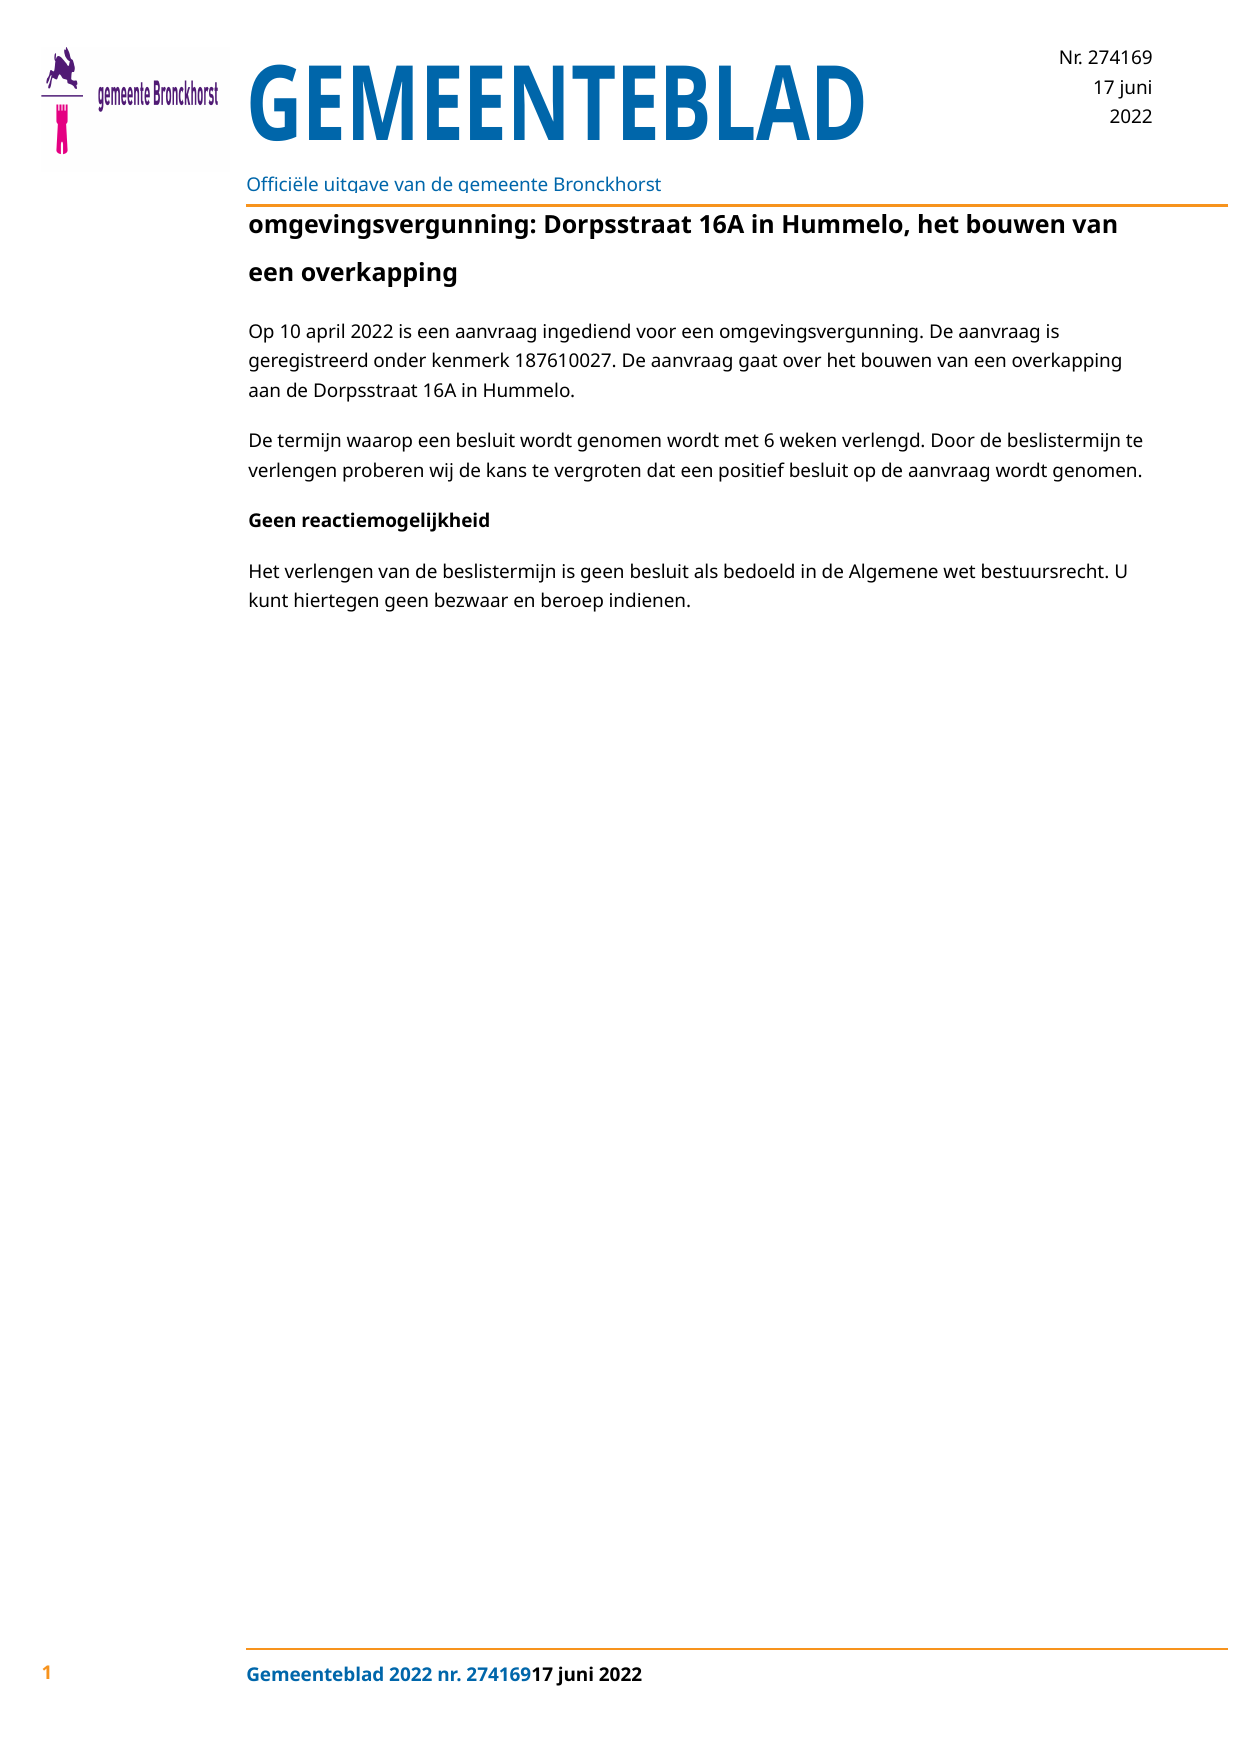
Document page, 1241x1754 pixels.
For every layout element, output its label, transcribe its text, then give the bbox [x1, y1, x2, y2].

text Op 10 april 2022 is een aanvraag ingediend voor een omgevingsvergunning. De aanvraag is geregistreerd onder kenmerk 187610027. De aanvraag gaat over het bouwen van een overkapping aan de Dorpsstraat 16A in Hummelo. [248, 318, 1152, 403]
text omgevingsvergunning: Dorpsstraat 16A in Hummelo, het bouwen van een overkapping [248, 207, 1152, 288]
text De termijn waarop een besluit wordt genomen wordt met 6 weken verlengd. Door de beslistermijn te verlengen proberen wij de kans te vergroten dat een positief besluit op de aanvraag wordt genomen. [248, 427, 1152, 483]
text Geen reactiemogelijkheid [248, 507, 1152, 533]
text Het verlengen van de beslistermijn is geen besluit als bedoeld in de Algemene wet bestuursrecht. U kunt hiertegen geen bezwaar en beroep indienen. [248, 558, 1152, 613]
picture [41, 47, 231, 172]
